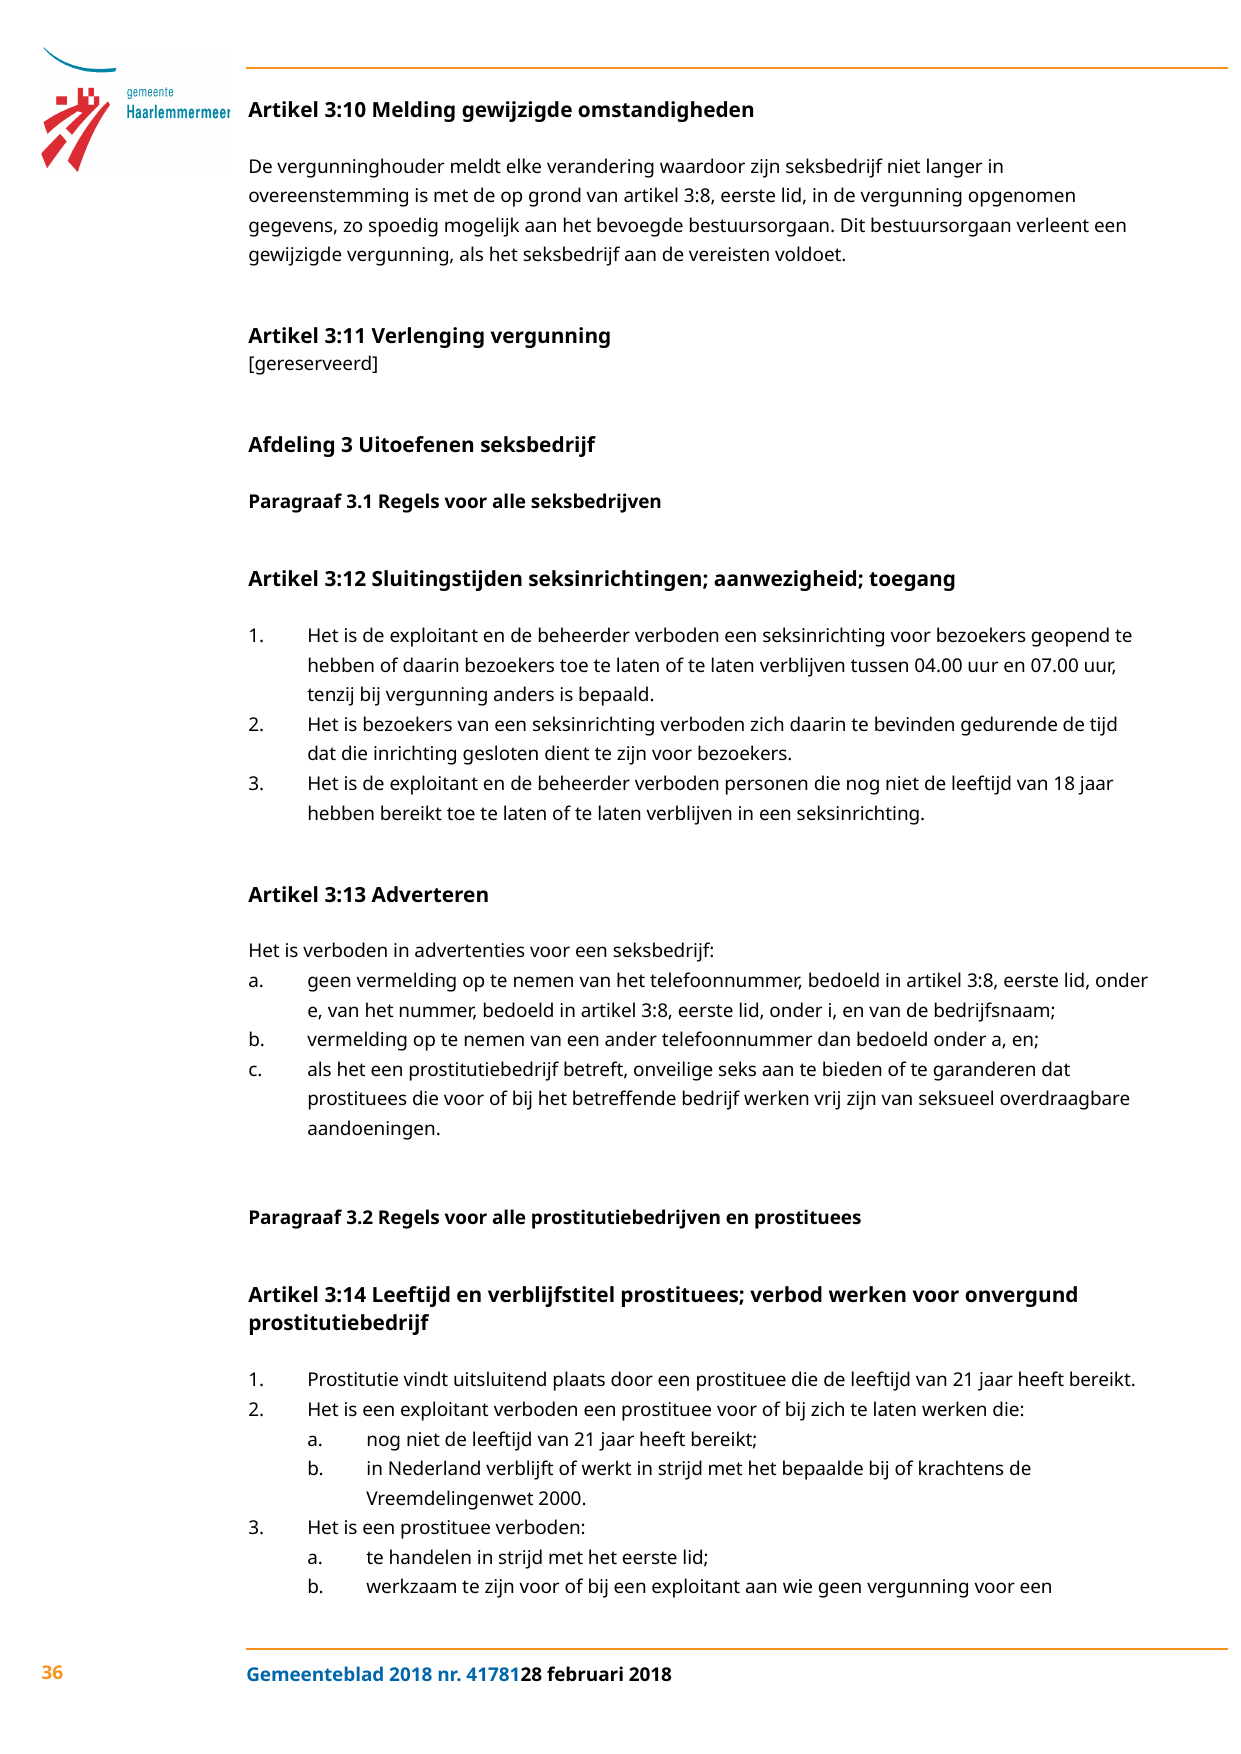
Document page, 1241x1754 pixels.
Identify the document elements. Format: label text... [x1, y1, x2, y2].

picture [41, 47, 231, 172]
list Het is een prostituee verboden: [248, 1514, 1152, 1540]
text Artikel 3:11 Verlenging vergunning [248, 322, 1152, 350]
list als het een prostitutiebedrijf betreft, onveilige seks aan te bieden of te garanderen dat prostituees die voor of bij het betreffende bedrijf werken vrij zijn van seksueel overdraagbare aandoeningen. [248, 1056, 1152, 1141]
list te handelen in strijd met het eerste lid; [307, 1544, 1152, 1570]
list Het is de exploitant en de beheerder verboden een seksinrichting voor bezoekers geopend te hebben of daarin bezoekers toe te laten of te laten verblijven tussen 04.00 uur en 07.00 uur, tenzij bij vergunning anders is bepaald. [248, 622, 1152, 707]
text Paragraaf 3.2 Regels voor alle prostitutiebedrijven en prostituees [248, 1204, 1152, 1230]
text Paragraaf 3.1 Regels voor alle seksbedrijven [248, 488, 1152, 514]
text Het is verboden in advertenties voor een seksbedrijf: [248, 938, 1152, 963]
text Artikel 3:13 Adverteren [248, 880, 1152, 908]
list Het is een exploitant verboden een prostituee voor of bij zich te laten werken die: [248, 1396, 1152, 1422]
list Het is de exploitant en de beheerder verboden personen die nog niet de leeftijd van 18 jaar hebben bereikt toe te laten of te laten verblijven in een seksinrichting. [248, 770, 1152, 825]
list geen vermelding op te nemen van het telefoonnummer, bedoeld in artikel 3:8, eerste lid, onder e, van het nummer, bedoeld in artikel 3:8, eerste lid, onder i, en van de bedrijfsnaam; [248, 967, 1152, 1023]
list nog niet de leeftijd van 21 jaar heeft bereikt; [307, 1426, 1152, 1451]
list Prostitutie vindt uitsluitend plaats door een prostituee die de leeftijd van 21 jaar heeft bereikt. [248, 1367, 1152, 1392]
text Artikel 3:14 Leeftijd en verblijfstitel prostituees; verbod werken voor onvergund prostitutiebedrijf [248, 1280, 1152, 1337]
list werkzaam te zijn voor of bij een exploitant aan wie geen vergunning voor een [307, 1574, 1152, 1599]
text Artikel 3:12 Sluitingstijden seksinrichtingen; aanwezigheid; toegang [248, 564, 1152, 593]
text [gereserveerd] [248, 350, 1152, 376]
text Artikel 3:10 Melding gewijzigde omstandigheden [248, 95, 1152, 123]
text Afdeling 3 Uitoefenen seksbedrijf [248, 430, 1152, 458]
list in Nederland verblijft of werkt in strijd met het bepaalde bij of krachtens de Vreemdelingenwet 2000. [307, 1455, 1152, 1511]
list Het is bezoekers van een seksinrichting verboden zich daarin te bevinden gedurende de tijd dat die inrichting gesloten dient te zijn voor bezoekers. [248, 711, 1152, 766]
text De vergunninghouder meldt elke verandering waardoor zijn seksbedrijf niet langer in overeenstemming is met de op grond van artikel 3:8, eerste lid, in de vergunning opgenomen gegevens, zo spoedig mogelijk aan het bevoegde bestuursorgaan. Dit bestuursorgaan verleent een gewijzigde vergunning, als het seksbedrijf aan de vereisten voldoet. [248, 153, 1152, 267]
list vermelding op te nemen van een ander telefoonnummer dan bedoeld onder a, en; [248, 1026, 1152, 1052]
